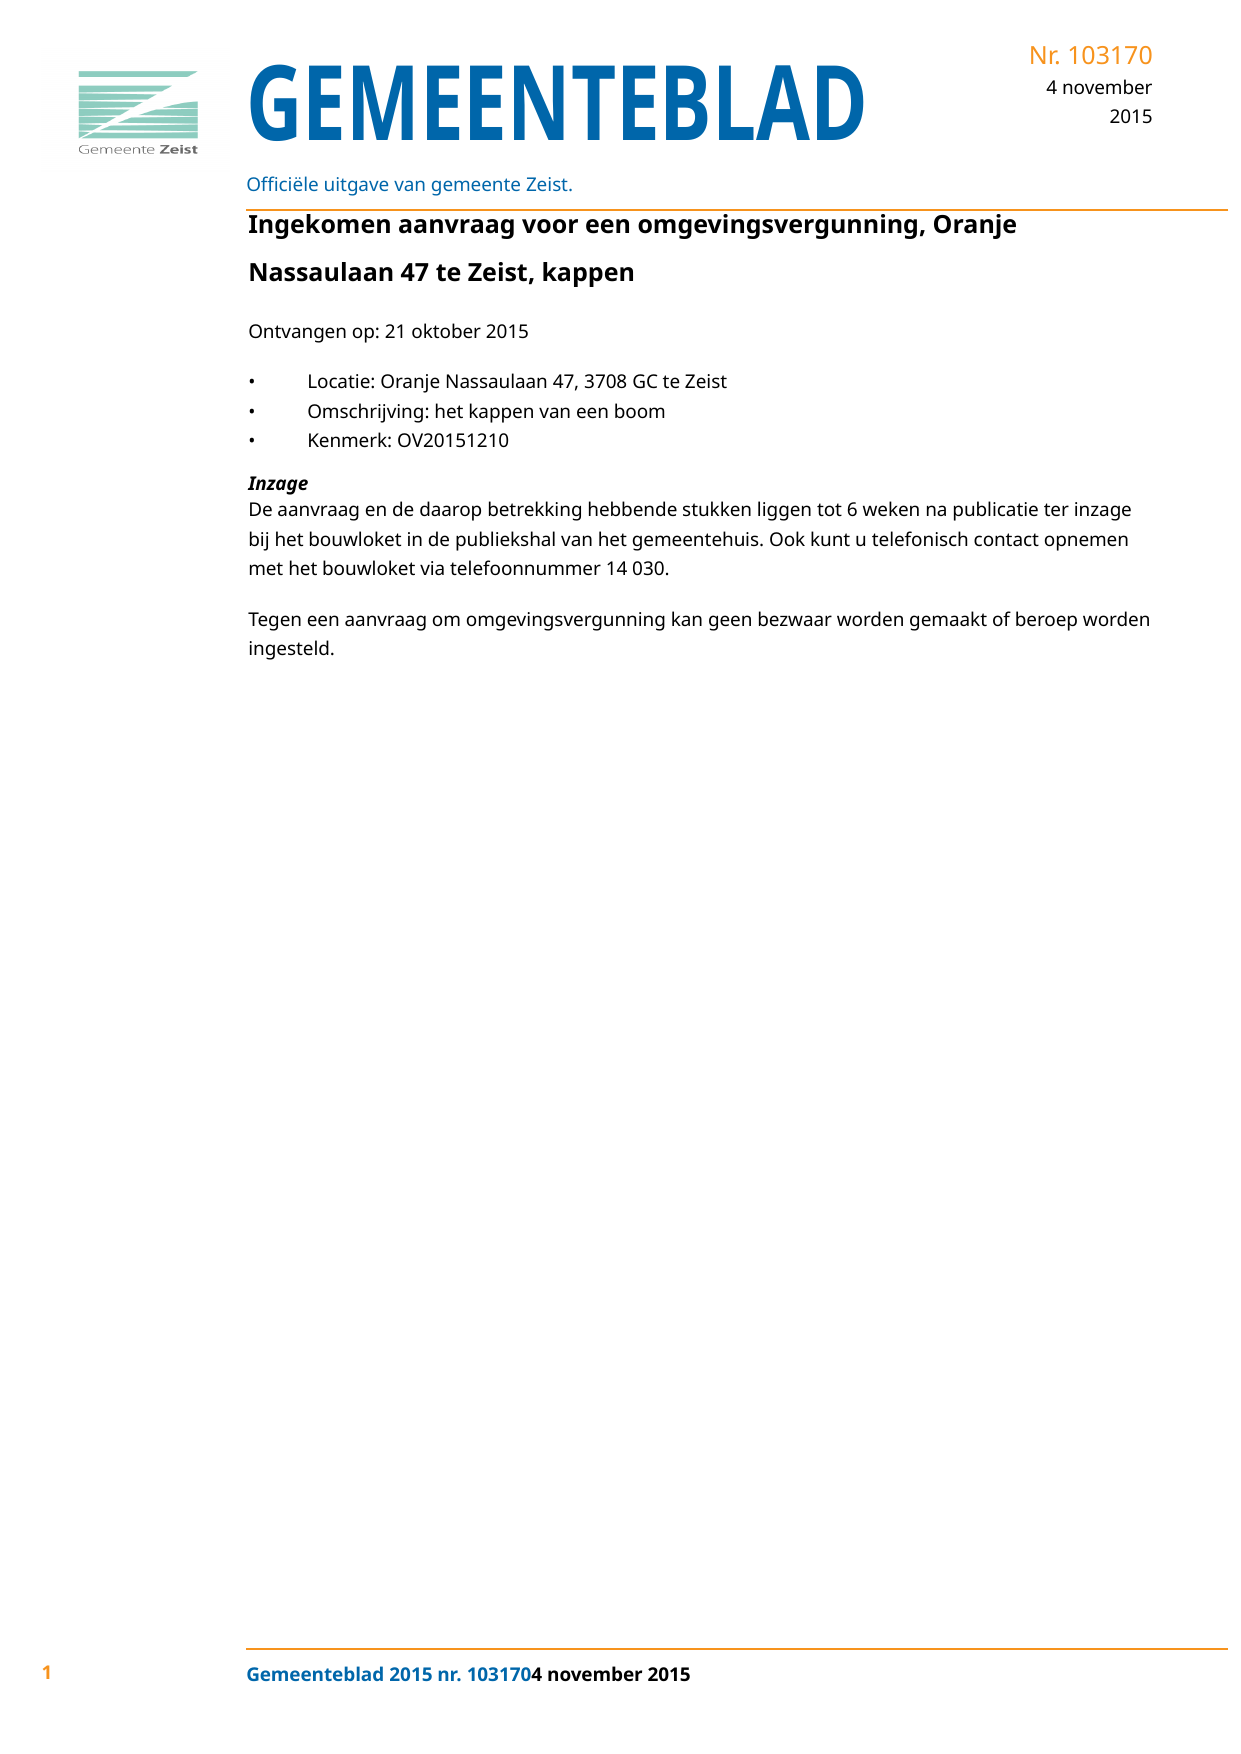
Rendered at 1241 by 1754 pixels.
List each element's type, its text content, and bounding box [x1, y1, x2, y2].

text Tegen een aanvraag om omgevingsvergunning kan geen bezwaar worden gemaakt of beroep worden ingesteld. [248, 606, 1152, 661]
text Ingekomen aanvraag voor een omgevingsvergunning, Oranje Nassaulaan 47 te Zeist, kappen [248, 211, 1152, 288]
text Ontvangen op: 21 oktober 2015 [248, 318, 1152, 344]
text Inzage [248, 471, 1152, 496]
list Omschrijving: het kappen van een boom [248, 398, 1152, 424]
text De aanvraag en de daarop betrekking hebbende stukken liggen tot 6 weken na publicatie ter inzage bij het bouwloket in de publiekshal van het gemeentehuis. Ook kunt u telefonisch contact opnemen met het bouwloket via telefoonnummer 14 030. [248, 496, 1152, 581]
picture [41, 47, 231, 172]
list Locatie: Oranje Nassaulaan 47, 3708 GC te Zeist [248, 368, 1152, 394]
list Kenmerk: OV20151210 [248, 427, 1152, 453]
